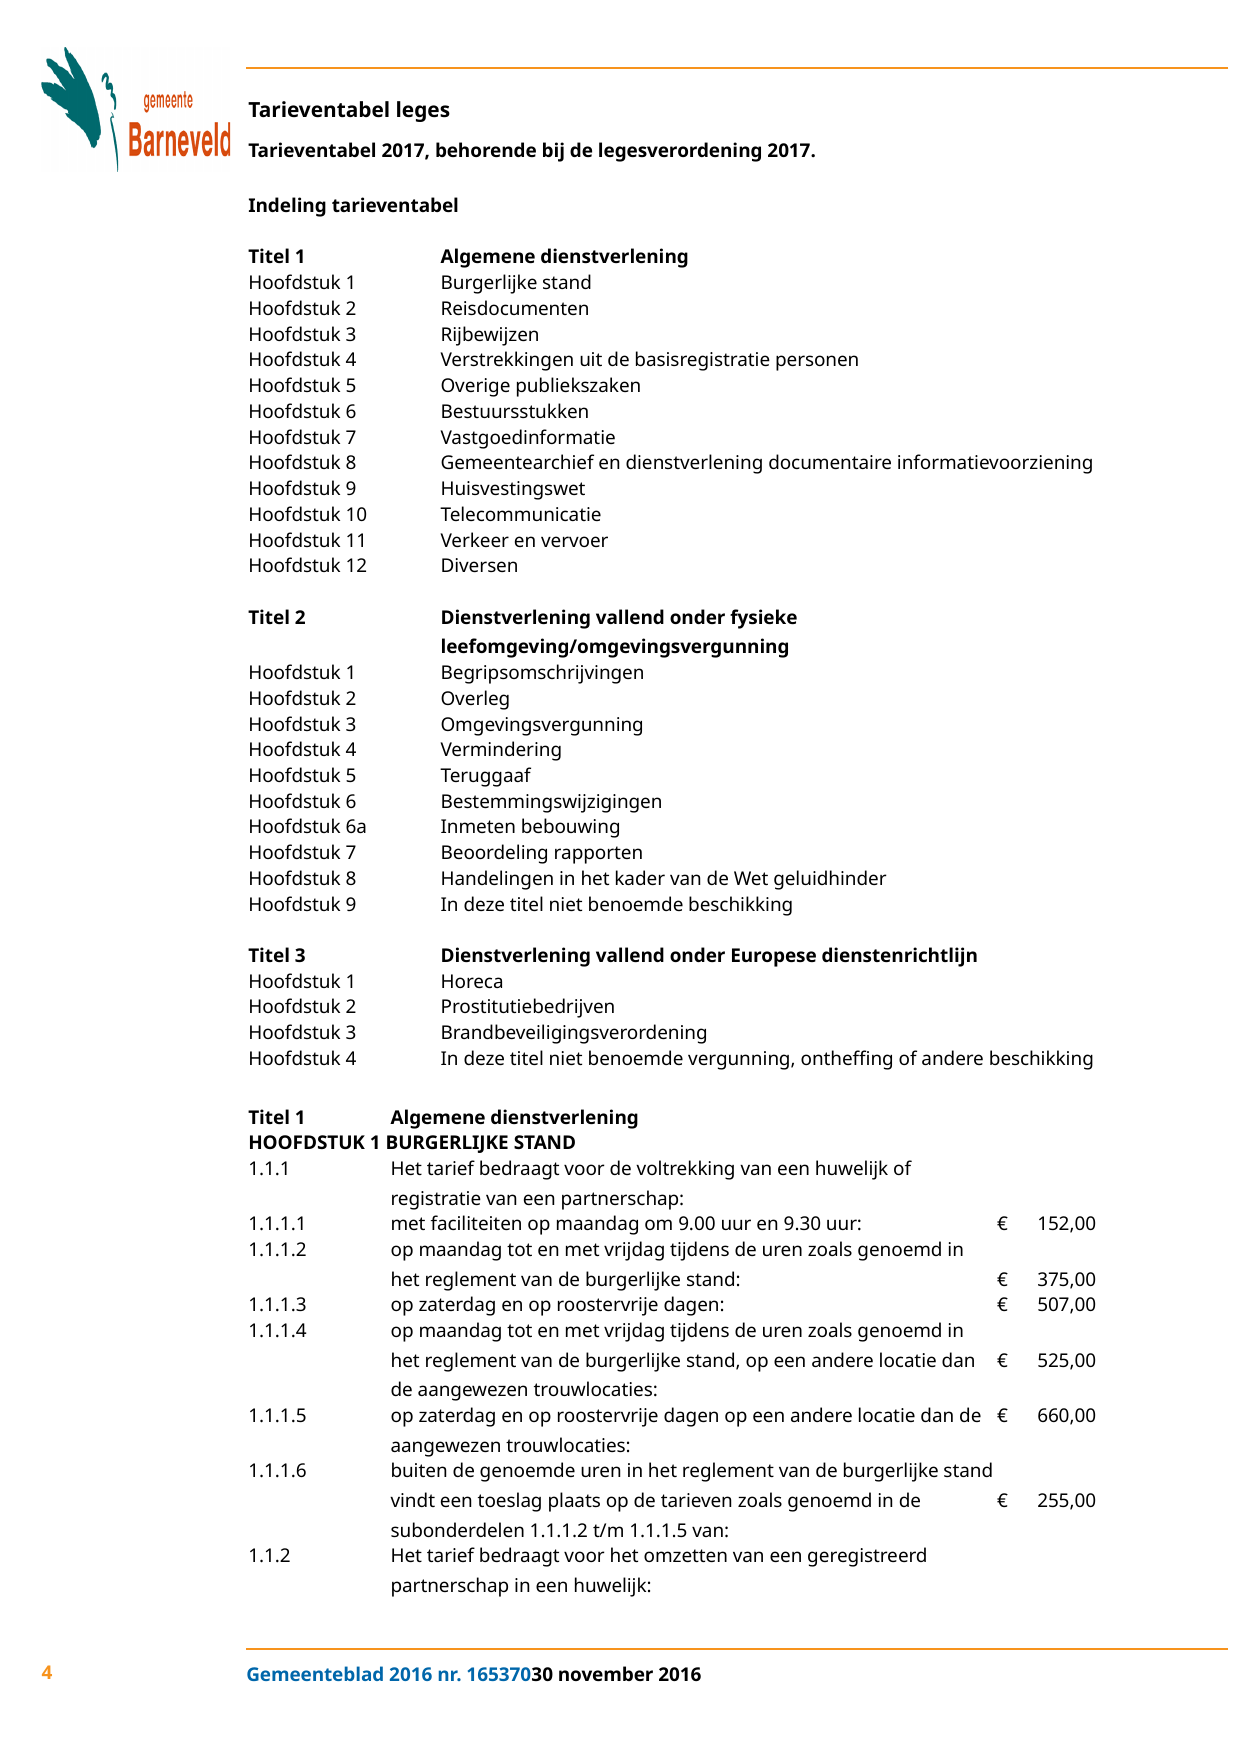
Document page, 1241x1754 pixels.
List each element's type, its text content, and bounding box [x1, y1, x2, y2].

table_cell Vastgoedinformatie [440, 424, 1152, 449]
table_cell Titel 3 [248, 942, 440, 968]
table_cell HOOFDSTUK 1 BURGERLIJKE STAND [248, 1130, 1152, 1155]
table_cell [248, 578, 440, 604]
table_cell Hoofdstuk 9 [248, 891, 440, 917]
table_cell op maandag tot en met vrijdag tijdens de uren zoals genoemd in het reglement van de burgerlijke stand: [390, 1236, 997, 1292]
table_cell Hoofdstuk 4 [248, 736, 440, 762]
table_cell In deze titel niet benoemde vergunning, ontheffing of andere beschikking [440, 1045, 1152, 1071]
table_cell In deze titel niet benoemde beschikking [440, 891, 1152, 917]
table_cell 1.1.2 [248, 1543, 390, 1598]
table_cell [997, 1543, 1152, 1598]
picture [41, 47, 231, 172]
table_cell € 507,00 [997, 1292, 1152, 1317]
table_cell Hoofdstuk 2 [248, 994, 440, 1019]
table_cell Horeca [440, 968, 1152, 994]
table_header [997, 1104, 1152, 1129]
table_cell Burgerlijke stand [440, 270, 1152, 295]
table_header Titel 1 [248, 1104, 390, 1129]
table_cell [248, 218, 440, 244]
table_cell Dienstverlening vallend onder fysieke leefomgeving/omgevingsvergunning [440, 604, 1152, 659]
table_cell op maandag tot en met vrijdag tijdens de uren zoals genoemd in het reglement van de burgerlijke stand, op een andere locatie dan de aangewezen trouwlocaties: [390, 1318, 997, 1402]
table_cell 1.1.1 [248, 1155, 390, 1211]
table_cell Verstrekkingen uit de basisregistratie personen [440, 347, 1152, 372]
table_cell Overleg [440, 685, 1152, 711]
table_cell Titel 2 [248, 604, 440, 659]
table_cell [440, 578, 1152, 604]
table_cell Hoofdstuk 4 [248, 347, 440, 372]
table_cell Hoofdstuk 1 [248, 968, 440, 994]
table_cell Reisdocumenten [440, 295, 1152, 321]
table_cell 1.1.1.5 [248, 1402, 390, 1458]
table_cell Hoofdstuk 10 [248, 501, 440, 527]
table_cell Verkeer en vervoer [440, 527, 1152, 552]
table_cell 1.1.1.1 [248, 1211, 390, 1236]
table_cell Hoofdstuk 1 [248, 270, 440, 295]
table_cell Bestemmingswijzigingen [440, 788, 1152, 814]
table_cell Hoofdstuk 11 [248, 527, 440, 552]
table_cell op zaterdag en op roostervrije dagen op een andere locatie dan de aangewezen trouwlocaties: [390, 1402, 997, 1458]
table_cell Het tarief bedraagt voor het omzetten van een geregistreerd partnerschap in een huwelijk: [390, 1543, 997, 1598]
table_cell Begripsomschrijvingen [440, 659, 1152, 685]
table_cell [248, 917, 440, 942]
table_cell [440, 218, 1152, 244]
table_cell 1.1.1.3 [248, 1292, 390, 1317]
table_cell Vermindering [440, 736, 1152, 762]
table_cell Hoofdstuk 5 [248, 373, 440, 398]
table_cell Brandbeveiligingsverordening [440, 1020, 1152, 1045]
table_cell € 255,00 [997, 1458, 1152, 1542]
table_cell Prostitutiebedrijven [440, 994, 1152, 1019]
table_cell Omgevingsvergunning [440, 711, 1152, 736]
table_cell [440, 917, 1152, 942]
table_cell € 660,00 [997, 1402, 1152, 1458]
table_cell 1.1.1.2 [248, 1236, 390, 1292]
table_cell Algemene dienstverlening [440, 244, 1152, 269]
table_cell Huisvestingswet [440, 475, 1152, 501]
table_cell Titel 1 [248, 244, 440, 269]
table_cell Overige publiekszaken [440, 373, 1152, 398]
table_cell Hoofdstuk 4 [248, 1045, 440, 1071]
table_cell 1.1.1.6 [248, 1458, 390, 1542]
table_cell Hoofdstuk 3 [248, 321, 440, 347]
table_cell Hoofdstuk 3 [248, 711, 440, 736]
table_cell Dienstverlening vallend onder Europese dienstenrichtlijn [440, 942, 1152, 968]
table_cell Hoofdstuk 2 [248, 685, 440, 711]
table_cell Rijbewijzen [440, 321, 1152, 347]
table_cell Het tarief bedraagt voor de voltrekking van een huwelijk of registratie van een partnerschap: [390, 1155, 997, 1211]
table_cell Hoofdstuk 12 [248, 553, 440, 578]
table_cell Hoofdstuk 8 [248, 450, 440, 475]
table_cell Hoofdstuk 6a [248, 814, 440, 839]
table_cell Hoofdstuk 7 [248, 839, 440, 865]
table_header Algemene dienstverlening [390, 1104, 997, 1129]
table_cell € 375,00 [997, 1236, 1152, 1292]
table_cell op zaterdag en op roostervrije dagen: [390, 1292, 997, 1317]
text Tarieventabel 2017, behorende bij de legesverordening 2017. [248, 137, 1152, 163]
table_cell Handelingen in het kader van de Wet geluidhinder [440, 865, 1152, 891]
table_cell Hoofdstuk 2 [248, 295, 440, 321]
table_cell Hoofdstuk 8 [248, 865, 440, 891]
table_cell Inmeten bebouwing [440, 814, 1152, 839]
table_cell Diversen [440, 553, 1152, 578]
table_header Indeling tarieventabel [248, 192, 1152, 218]
table_cell Teruggaaf [440, 762, 1152, 788]
table_cell Hoofdstuk 1 [248, 659, 440, 685]
text Tarieventabel leges [248, 95, 1152, 123]
table_cell Hoofdstuk 6 [248, 398, 440, 424]
table_cell Hoofdstuk 5 [248, 762, 440, 788]
table_cell Beoordeling rapporten [440, 839, 1152, 865]
table_cell Hoofdstuk 9 [248, 475, 440, 501]
table_cell Telecommunicatie [440, 501, 1152, 527]
table_cell Bestuursstukken [440, 398, 1152, 424]
table_cell Gemeentearchief en dienstverlening documentaire informatievoorziening [440, 450, 1152, 475]
table_cell buiten de genoemde uren in het reglement van de burgerlijke stand vindt een toeslag plaats op de tarieven zoals genoemd in de subonderdelen 1.1.1.2 t/m 1.1.1.5 van: [390, 1458, 997, 1542]
table_cell 1.1.1.4 [248, 1318, 390, 1402]
table_cell [997, 1155, 1152, 1211]
table_cell € 525,00 [997, 1318, 1152, 1402]
table_cell met faciliteiten op maandag om 9.00 uur en 9.30 uur: [390, 1211, 997, 1236]
table_cell € 152,00 [997, 1211, 1152, 1236]
table_cell Hoofdstuk 3 [248, 1020, 440, 1045]
table_cell Hoofdstuk 7 [248, 424, 440, 449]
table_cell Hoofdstuk 6 [248, 788, 440, 814]
